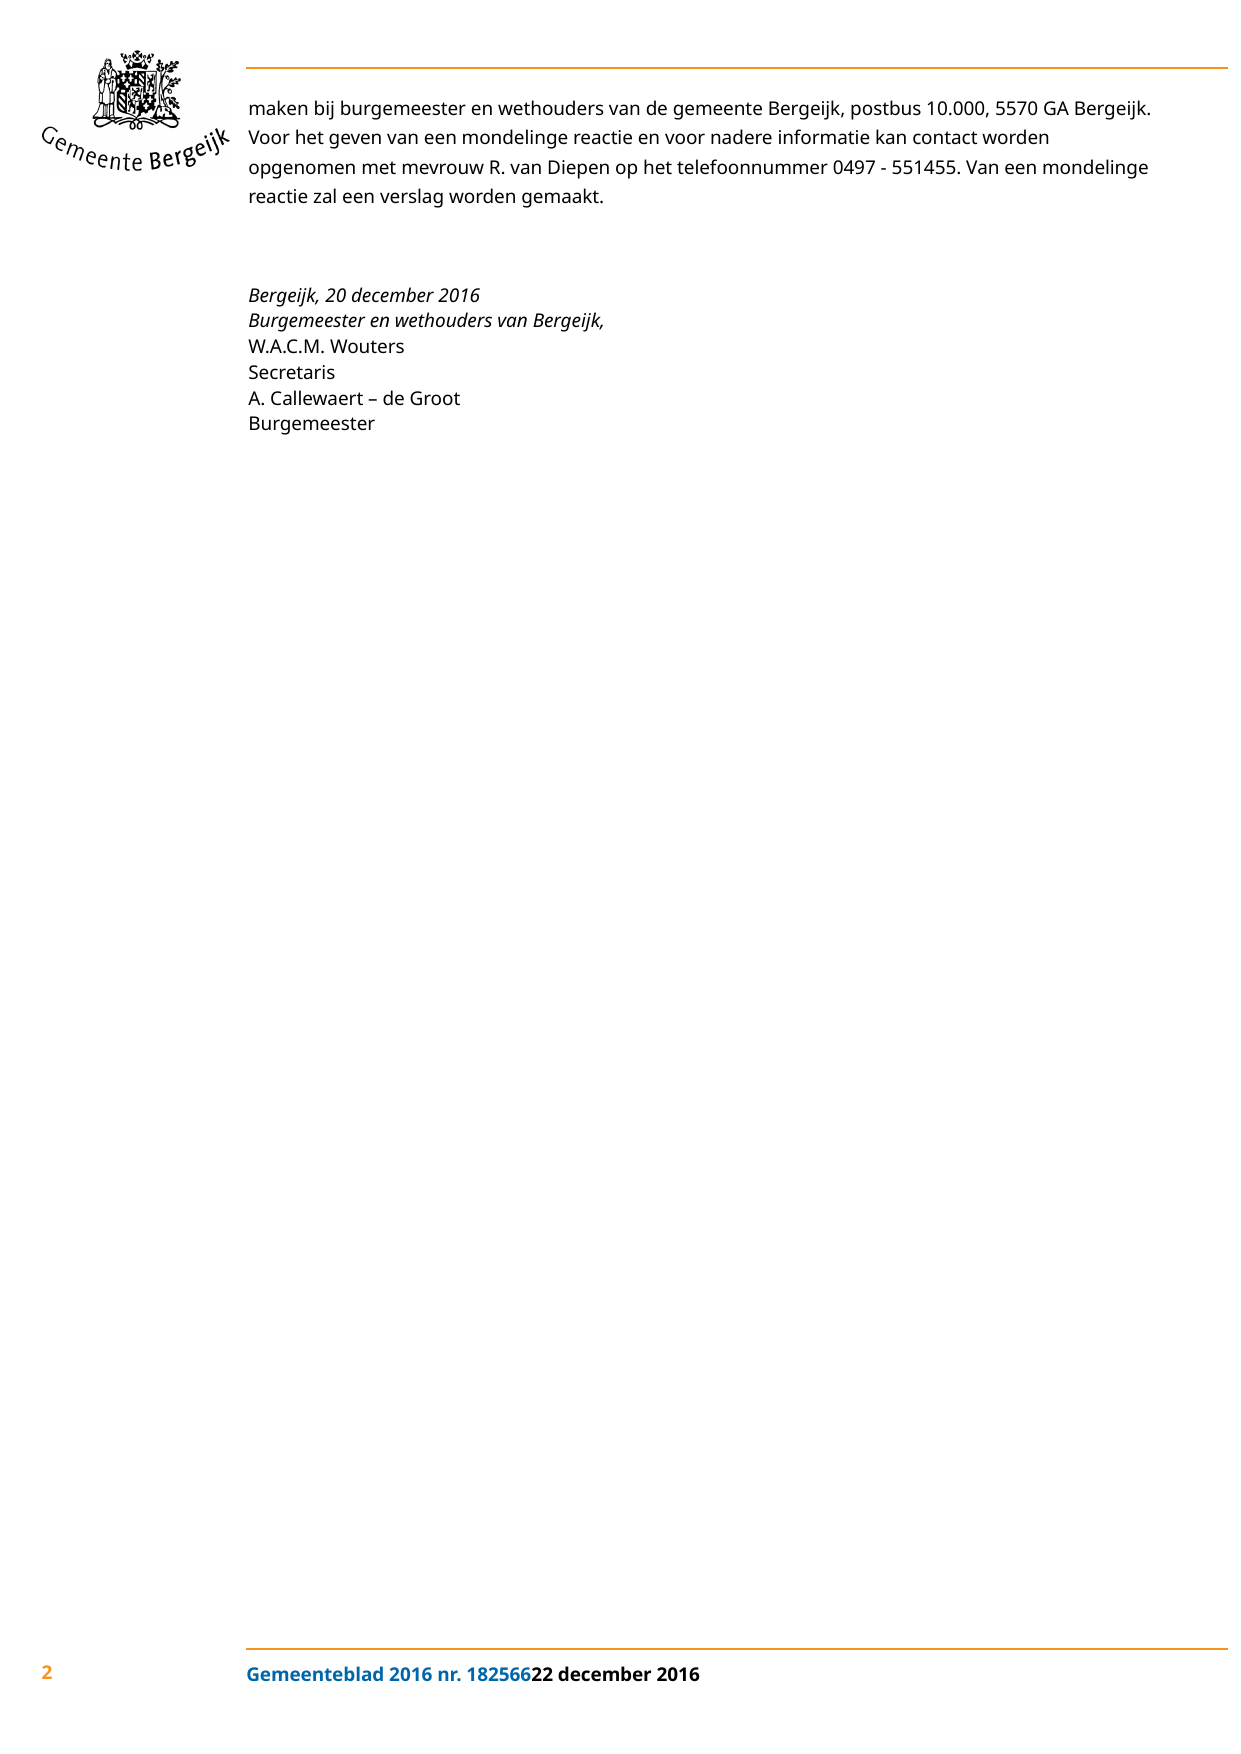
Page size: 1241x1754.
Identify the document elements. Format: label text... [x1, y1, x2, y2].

text Burgemeester en wethouders van Bergeijk, [248, 307, 1152, 333]
text A. Callewaert – de Groot [248, 385, 1152, 410]
text W.A.C.M. Wouters [248, 333, 1152, 359]
text Bergeijk, 20 december 2016 [248, 282, 1152, 307]
text Secretaris [248, 359, 1152, 385]
text maken bij burgemeester en wethouders van de gemeente Bergeijk, postbus 10.000, 5570 GA Bergeijk. Voor het geven van een mondelinge reactie en voor nadere informatie kan contact worden opgenomen met mevrouw R. van Diepen op het telefoonnummer 0497 - 551455. Van een mondelinge reactie zal een verslag worden gemaakt. [248, 95, 1152, 209]
text Burgemeester [248, 410, 1152, 436]
picture [41, 47, 231, 172]
